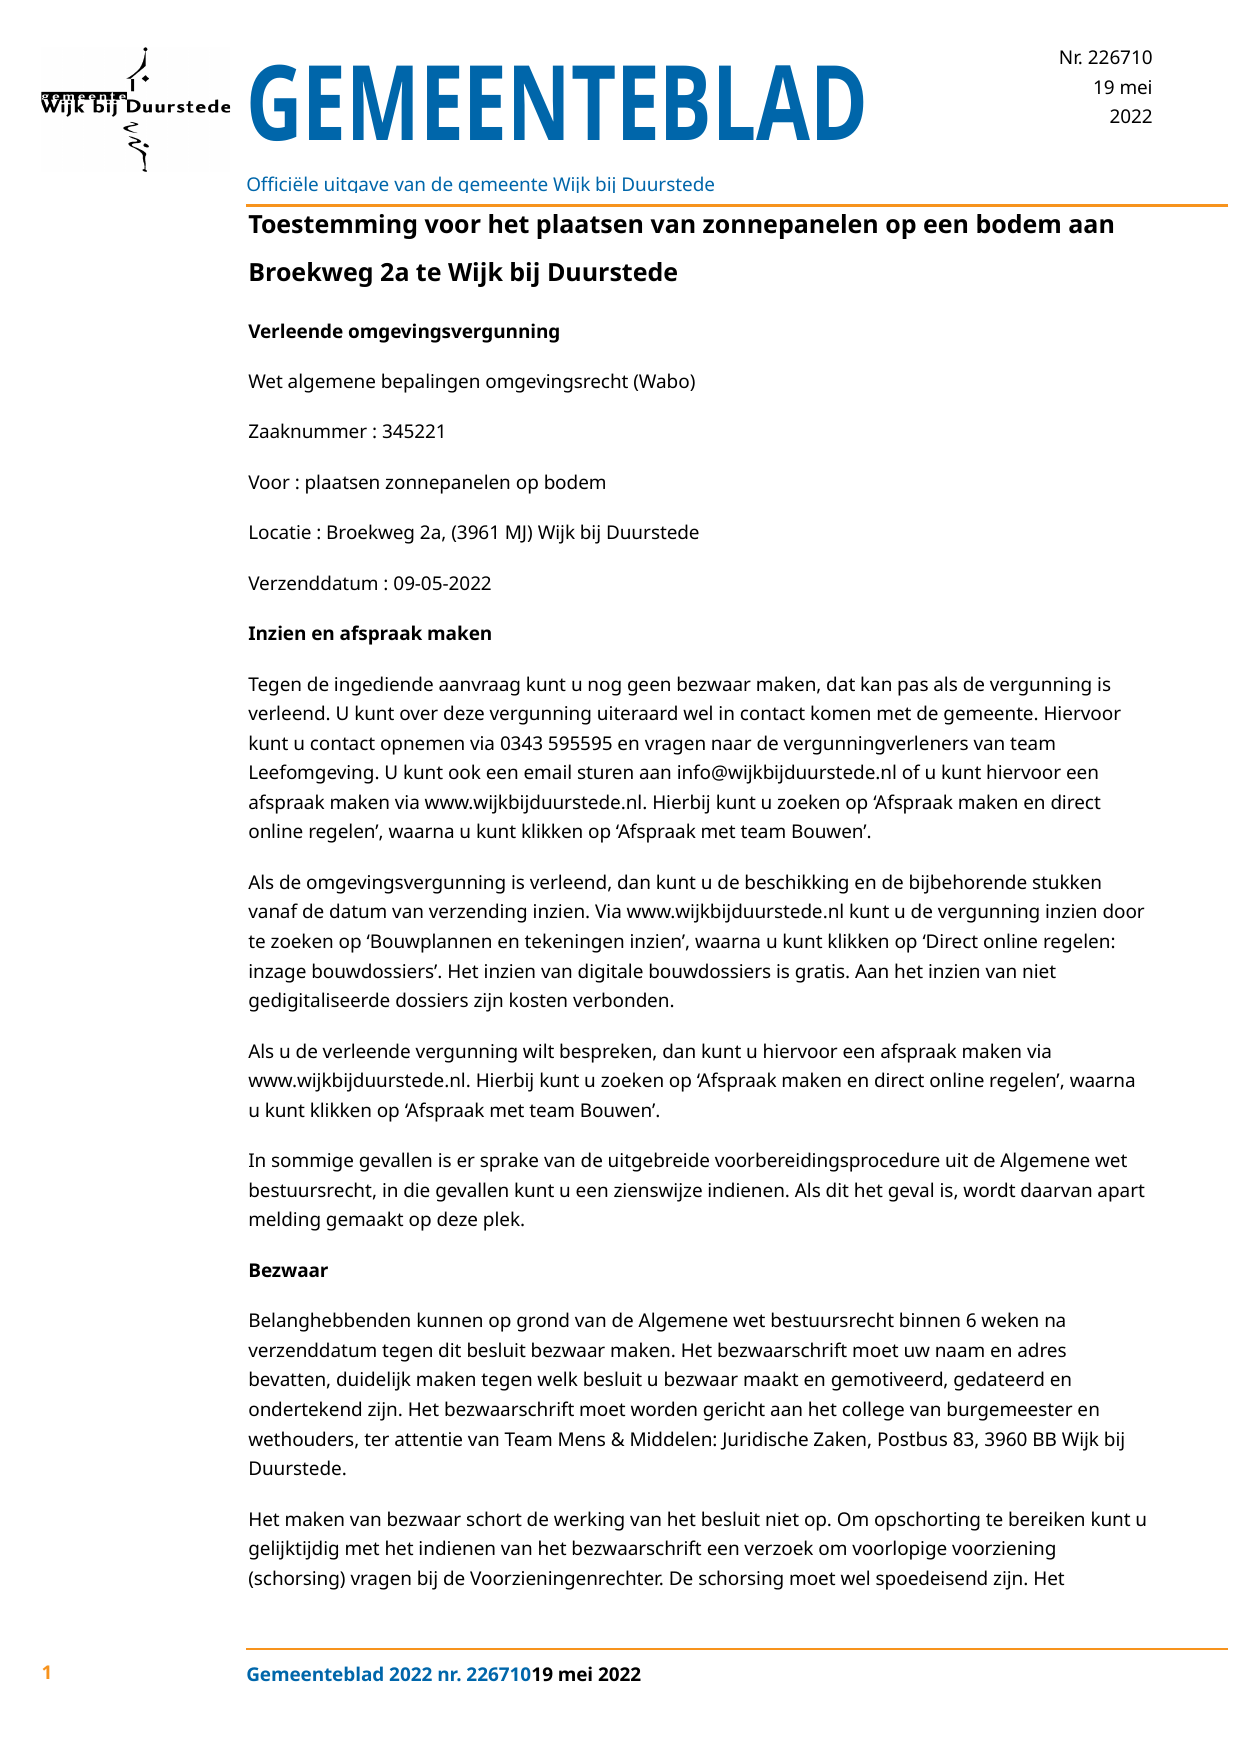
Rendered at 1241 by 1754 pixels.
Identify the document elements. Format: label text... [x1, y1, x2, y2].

text Locatie : Broekweg 2a, (3961 MJ) Wijk bij Duurstede [248, 519, 1152, 545]
text Als de omgevingsvergunning is verleend, dan kunt u de beschikking en de bijbehorende stukken vanaf de datum van verzending inzien. Via www.wijkbijduurstede.nl kunt u de vergunning inzien door te zoeken op ‘Bouwplannen en tekeningen inzien’, waarna u kunt klikken op ‘Direct online regelen: inzage bouwdossiers’. Het inzien van digitale bouwdossiers is gratis. Aan het inzien van niet gedigitaliseerde dossiers zijn kosten verbonden. [248, 869, 1152, 1013]
text Wet algemene bepalingen omgevingsrecht (Wabo) [248, 368, 1152, 394]
text Verleende omgevingsvergunning [248, 318, 1152, 344]
text Belanghebbenden kunnen op grond van de Algemene wet bestuursrecht binnen 6 weken na verzenddatum tegen dit besluit bezwaar maken. Het bezwaarschrift moet uw naam en adres bevatten, duidelijk maken tegen welk besluit u bezwaar maakt en gemotiveerd, gedateerd en ondertekend zijn. Het bezwaarschrift moet worden gericht aan het college van burgemeester en wethouders, ter attentie van Team Mens & Middelen: Juridische Zaken, Postbus 83, 3960 BB Wijk bij Duurstede. [248, 1307, 1152, 1481]
text Verzenddatum : 09-05-2022 [248, 570, 1152, 596]
text In sommige gevallen is er sprake van de uitgebreide voorbereidingsprocedure uit de Algemene wet bestuursrecht, in die gevallen kunt u een zienswijze indienen. Als dit het geval is, wordt daarvan apart melding gemaakt op deze plek. [248, 1147, 1152, 1232]
text Zaaknummer : 345221 [248, 419, 1152, 444]
text Als u de verleende vergunning wilt bespreken, dan kunt u hiervoor een afspraak maken via www.wijkbijduurstede.nl. Hierbij kunt u zoeken op ‘Afspraak maken en direct online regelen’, waarna u kunt klikken op ‘Afspraak met team Bouwen’. [248, 1038, 1152, 1123]
text Toestemming voor het plaatsen van zonnepanelen op een bodem aan Broekweg 2a te Wijk bij Duurstede [248, 207, 1152, 288]
text Tegen de ingediende aanvraag kunt u nog geen bezwaar maken, dat kan pas als de vergunning is verleend. U kunt over deze vergunning uiteraard wel in contact komen met de gemeente. Hiervoor kunt u contact opnemen via 0343 595595 en vragen naar de vergunningverleners van team Leefomgeving. U kunt ook een email sturen aan info@wijkbijduurstede.nl of u kunt hiervoor een afspraak maken via www.wijkbijduurstede.nl. Hierbij kunt u zoeken op ‘Afspraak maken en direct online regelen’, waarna u kunt klikken op ‘Afspraak met team Bouwen’. [248, 671, 1152, 844]
text Bezwaar [248, 1257, 1152, 1283]
picture [41, 47, 231, 172]
text Inzien en afspraak maken [248, 620, 1152, 646]
text Het maken van bezwaar schort de werking van het besluit niet op. Om opschorting te bereiken kunt u gelijktijdig met het indienen van het bezwaarschrift een verzoek om voorlopige voorziening (schorsing) vragen bij de Voorzieningenrechter. De schorsing moet wel spoedeisend zijn. Het [248, 1506, 1152, 1591]
text Voor : plaatsen zonnepanelen op bodem [248, 469, 1152, 495]
